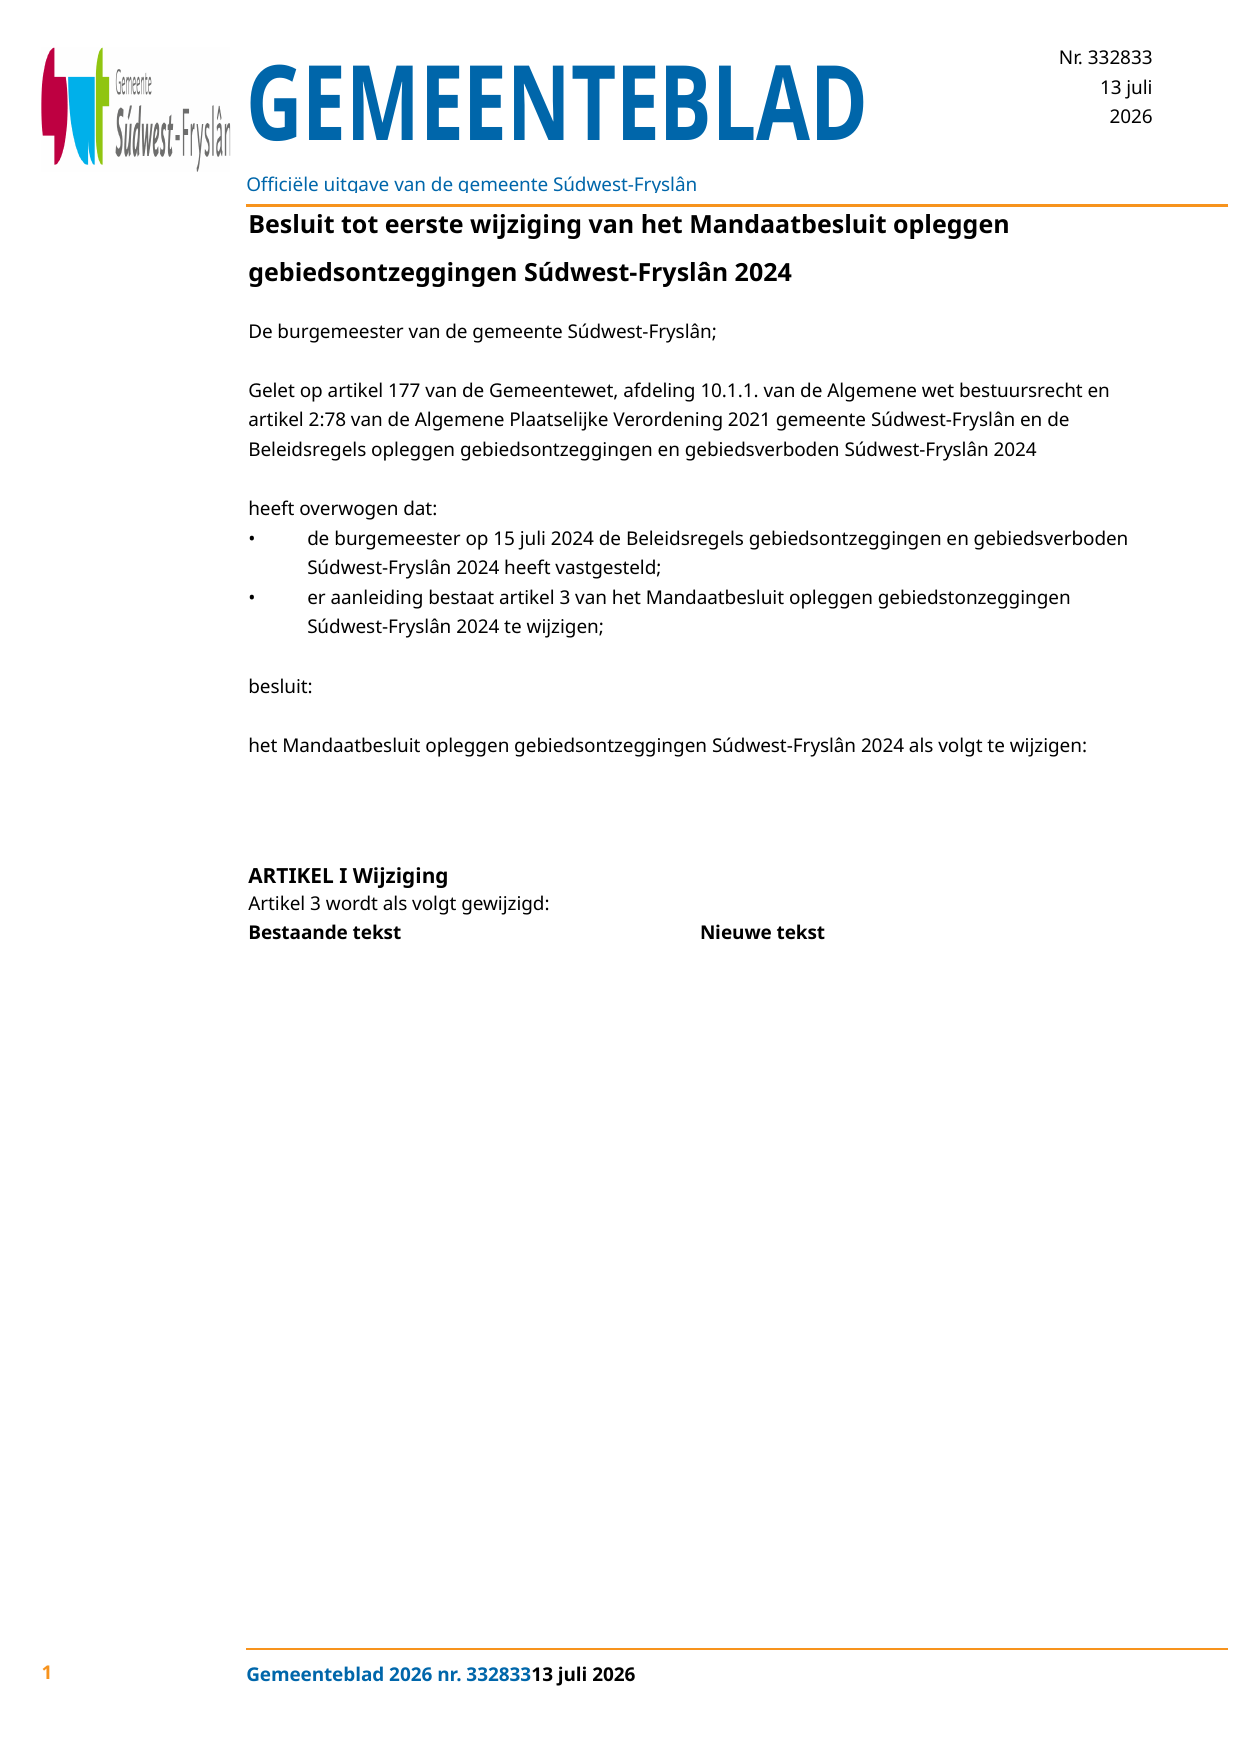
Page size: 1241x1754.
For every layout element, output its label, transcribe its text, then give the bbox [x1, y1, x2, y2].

table_header Nieuwe tekst [700, 920, 1152, 945]
text ARTIKEL I Wijziging [248, 861, 1152, 890]
text Gelet op artikel 177 van de Gemeentewet, afdeling 10.1.1. van de Algemene wet bestuursrecht en artikel 2:78 van de Algemene Plaatselijke Verordening 2021 gemeente Súdwest-Fryslân en de Beleidsregels opleggen gebiedsontzeggingen en gebiedsverboden Súdwest-Fryslân 2024 [248, 377, 1152, 462]
picture [41, 47, 231, 172]
text Artikel 3 wordt als volgt gewijzigd: [248, 890, 1152, 916]
list er aanleiding bestaat artikel 3 van het Mandaatbesluit opleggen gebiedstonzeggingen Súdwest-Fryslân 2024 te wijzigen; [248, 584, 1152, 639]
table_header Bestaande tekst [248, 920, 700, 945]
text besluit: [248, 673, 1152, 699]
text Besluit tot eerste wijziging van het Mandaatbesluit opleggen gebiedsontzeggingen Súdwest-Fryslân 2024 [248, 207, 1152, 288]
text het Mandaatbesluit opleggen gebiedsontzeggingen Súdwest-Fryslân 2024 als volgt te wijzigen: [248, 732, 1152, 758]
list de burgemeester op 15 juli 2024 de Beleidsregels gebiedsontzeggingen en gebiedsverboden Súdwest-Fryslân 2024 heeft vastgesteld; [248, 525, 1152, 580]
text heeft overwogen dat: [248, 495, 1152, 521]
text De burgemeester van de gemeente Súdwest-Fryslân; [248, 318, 1152, 344]
